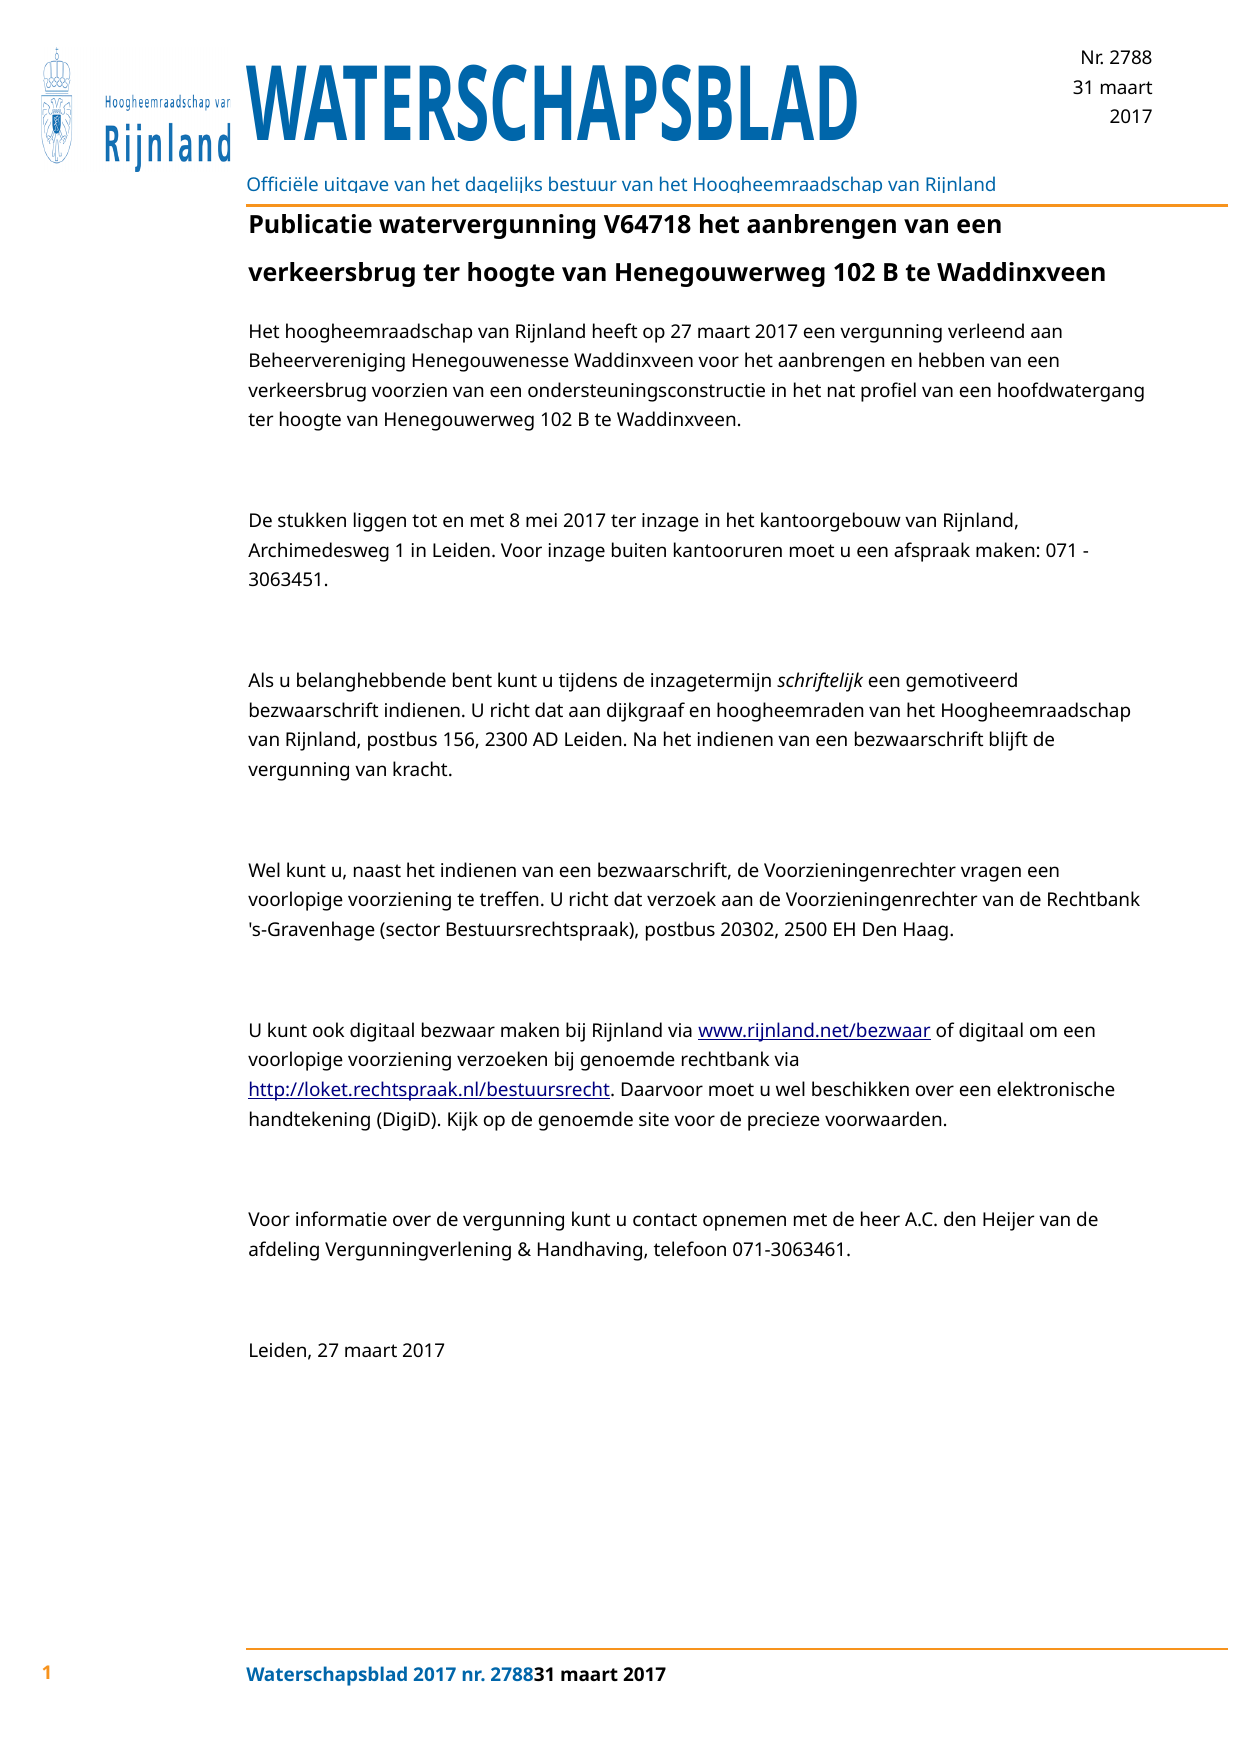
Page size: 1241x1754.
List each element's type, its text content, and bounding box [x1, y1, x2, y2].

text Publicatie watervergunning V64718 het aanbrengen van een verkeersbrug ter hoogte van Henegouwerweg 102 B te Waddinxveen [248, 207, 1152, 288]
text Het hoogheemraadschap van Rijnland heeft op 27 maart 2017 een vergunning verleend aan Beheervereniging Henegouwenesse Waddinxveen voor het aanbrengen en hebben van een verkeersbrug voorzien van een ondersteuningsconstructie in het nat profiel van een hoofdwatergang ter hoogte van Henegouwerweg 102 B te Waddinxveen. [248, 318, 1152, 432]
picture [41, 47, 231, 172]
text Leiden, 27 maart 2017 [248, 1337, 1152, 1363]
text U kunt ook digitaal bezwaar maken bij Rijnland via www.rijnland.net/bezwaar of digitaal om een voorlopige voorziening verzoeken bij genoemde rechtbank via http://loket.rechtspraak.nl/bestuursrecht. Daarvoor moet u wel beschikken over een elektronische handtekening (DigiD). Kijk op de genoemde site voor de precieze voorwaarden. [248, 1017, 1152, 1132]
text De stukken liggen tot en met 8 mei 2017 ter inzage in het kantoorgebouw van Rijnland, Archimedesweg 1 in Leiden. Voor inzage buiten kantooruren moet u een afspraak maken: 071 - 3063451. [248, 507, 1152, 592]
text Wel kunt u, naast het indienen van een bezwaarschrift, de Voorzieningenrechter vragen een voorlopige voorziening te treffen. U richt dat verzoek aan de Voorzieningenrechter van de Rechtbank 's-Gravenhage (sector Bestuursrechtspraak), postbus 20302, 2500 EH Den Haag. [248, 857, 1152, 942]
text Als u belanghebbende bent kunt u tijdens de inzagetermijn schriftelijk een gemotiveerd bezwaarschrift indienen. U richt dat aan dijkgraaf en hoogheemraden van het Hoogheemraadschap van Rijnland, postbus 156, 2300 AD Leiden. Na het indienen van een bezwaarschrift blijft de vergunning van kracht. [248, 667, 1152, 782]
text Voor informatie over de vergunning kunt u contact opnemen met de heer A.C. den Heijer van de afdeling Vergunningverlening & Handhaving, telefoon 071-3063461. [248, 1207, 1152, 1262]
